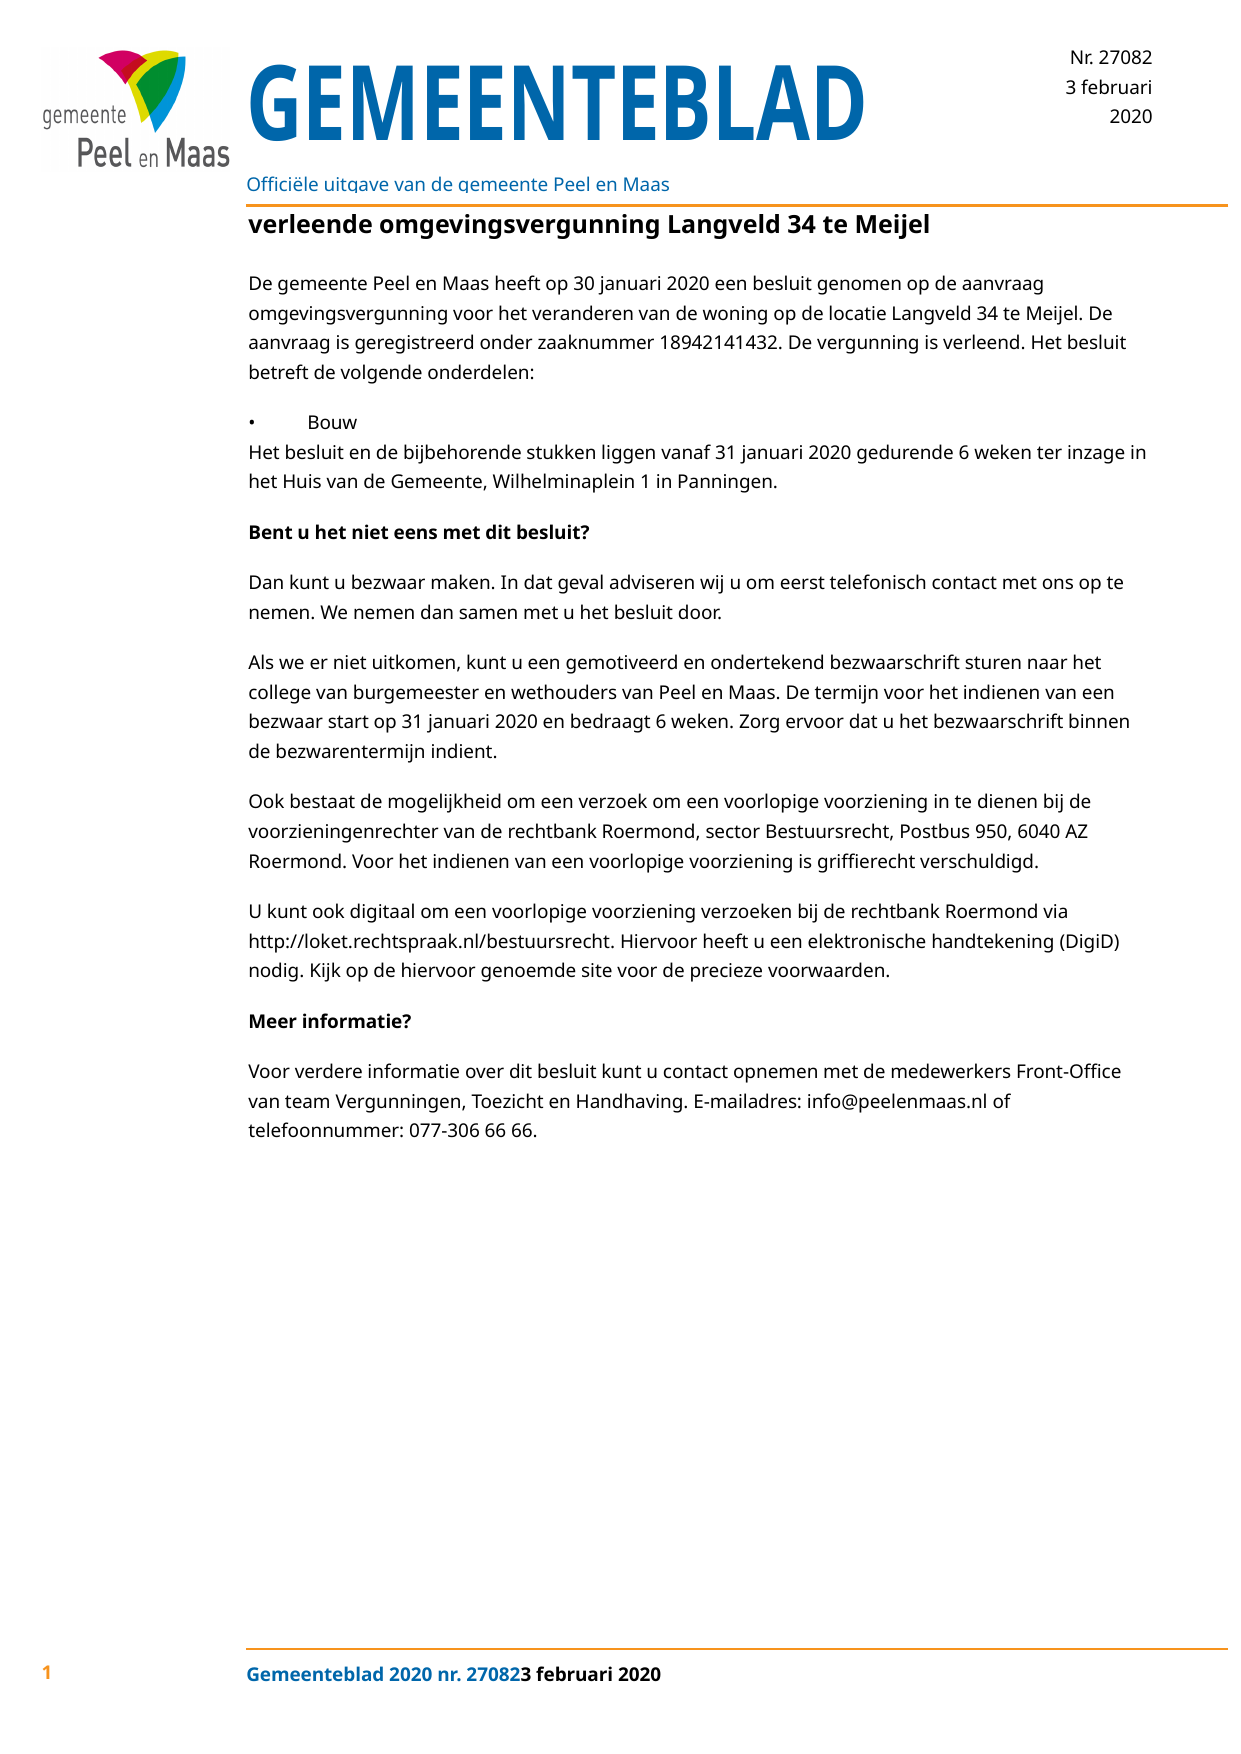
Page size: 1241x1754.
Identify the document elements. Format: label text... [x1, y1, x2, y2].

text Ook bestaat de mogelijkheid om een verzoek om een voorlopige voorziening in te dienen bij de voorzieningenrechter van de rechtbank Roermond, sector Bestuursrecht, Postbus 950, 6040 AZ Roermond. Voor het indienen van een voorlopige voorziening is griffierecht verschuldigd. [248, 789, 1152, 873]
text verleende omgevingsvergunning Langveld 34 te Meijel [248, 207, 1152, 241]
text Dan kunt u bezwaar maken. In dat geval adviseren wij u om eerst telefonisch contact met ons op te nemen. We nemen dan samen met u het besluit door. [248, 569, 1152, 625]
text Bent u het niet eens met dit besluit? [248, 519, 1152, 545]
text Voor verdere informatie over dit besluit kunt u contact opnemen met de medewerkers Front-Office van team Vergunningen, Toezicht en Handhaving. E-mailadres: info@peelenmaas.nl of telefoonnummer: 077-306 66 66. [248, 1058, 1152, 1143]
text De gemeente Peel en Maas heeft op 30 januari 2020 een besluit genomen op de aanvraag omgevingsvergunning voor het veranderen van de woning op de locatie Langveld 34 te Meijel. De aanvraag is geregistreerd onder zaaknummer 18942141432. De vergunning is verleend. Het besluit betreft de volgende onderdelen: [248, 270, 1152, 385]
list Bouw [248, 409, 1152, 435]
text Meer informatie? [248, 1008, 1152, 1033]
text Als we er niet uitkomen, kunt u een gemotiveerd en ondertekend bezwaarschrift sturen naar het college van burgemeester en wethouders van Peel en Maas. De termijn voor het indienen van een bezwaar start op 31 januari 2020 en bedraagt 6 weken. Zorg ervoor dat u het bezwaarschrift binnen de bezwarentermijn indient. [248, 649, 1152, 764]
picture [41, 47, 231, 172]
text Het besluit en de bijbehorende stukken liggen vanaf 31 januari 2020 gedurende 6 weken ter inzage in het Huis van de Gemeente, Wilhelminaplein 1 in Panningen. [248, 439, 1152, 494]
text U kunt ook digitaal om een voorlopige voorziening verzoeken bij de rechtbank Roermond via http://loket.rechtspraak.nl/bestuursrecht. Hiervoor heeft u een elektronische handtekening (DigiD) nodig. Kijk op de hiervoor genoemde site voor de precieze voorwaarden. [248, 898, 1152, 983]
